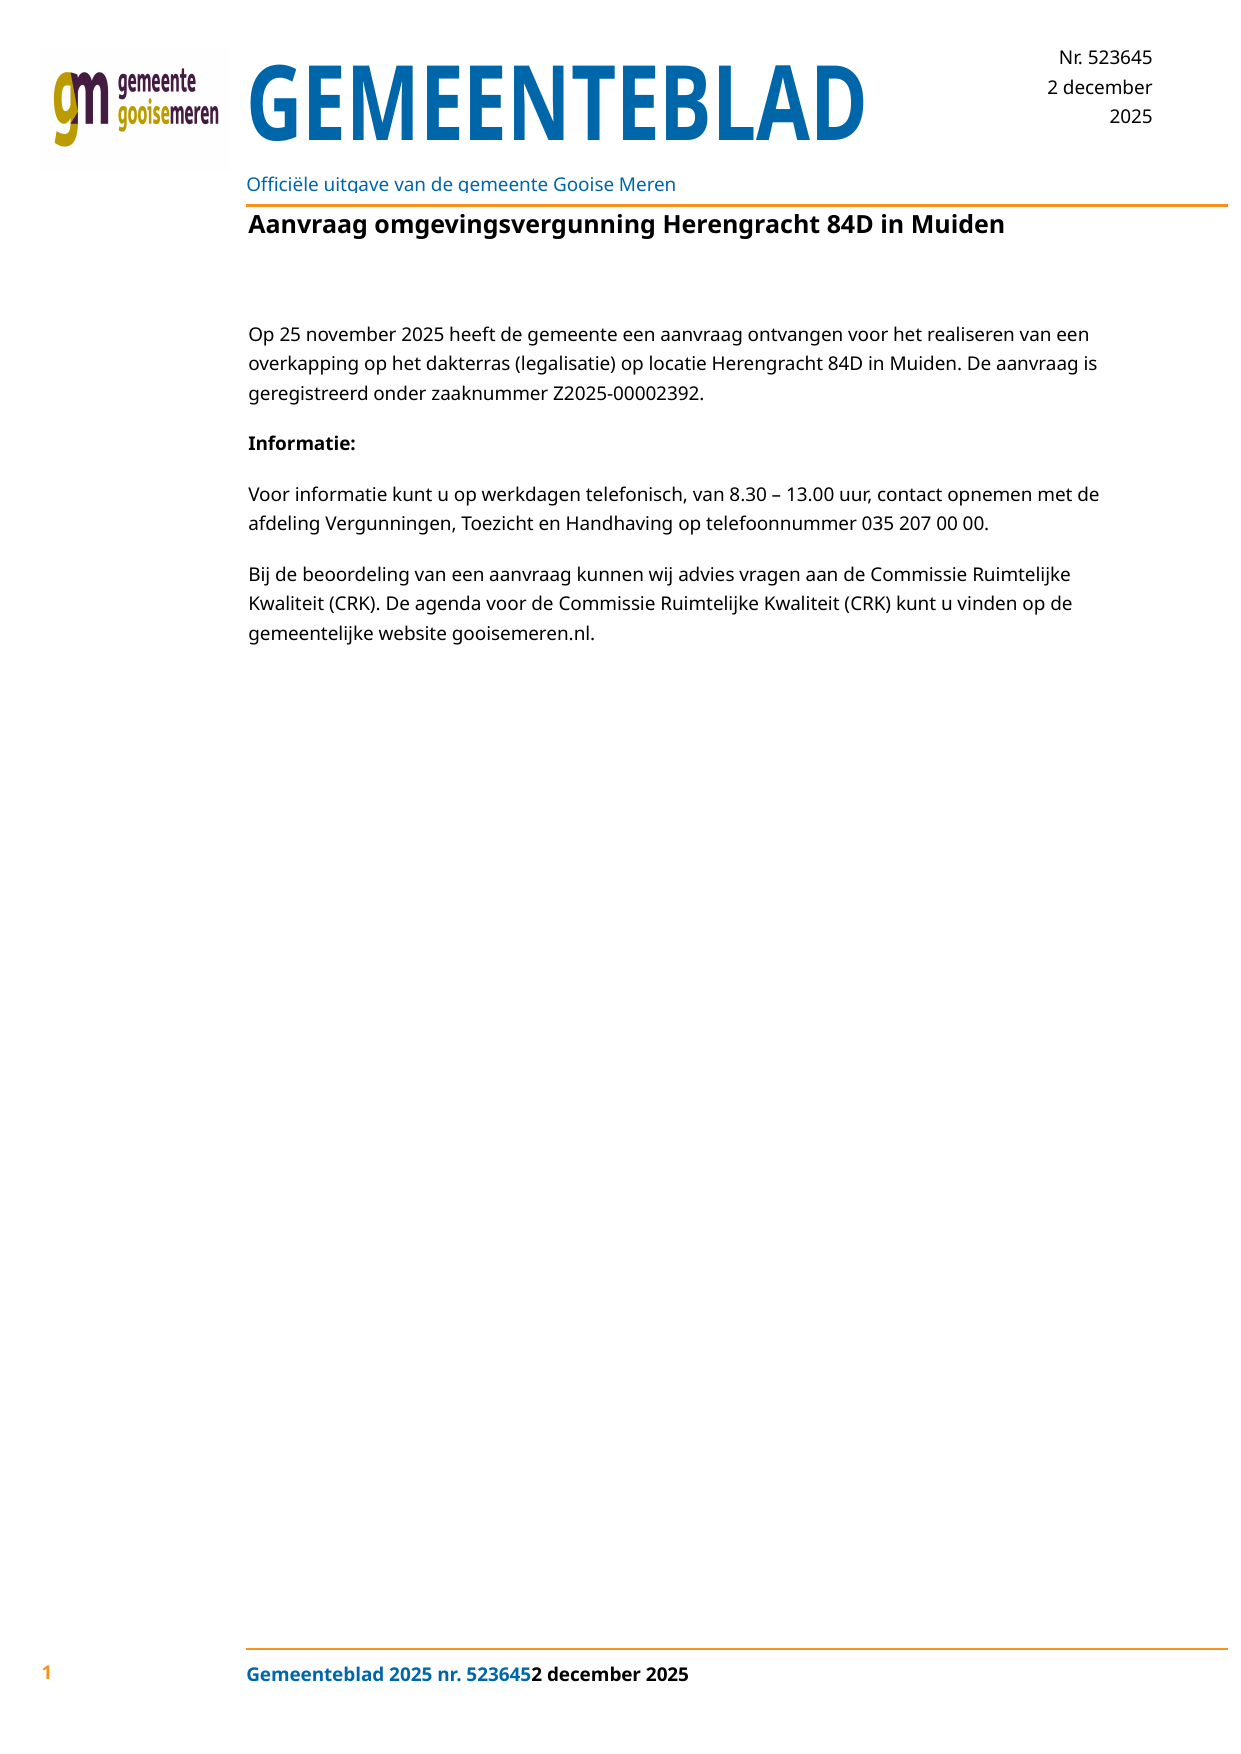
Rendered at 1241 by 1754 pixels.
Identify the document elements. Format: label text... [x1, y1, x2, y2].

text Bij de beoordeling van een aanvraag kunnen wij advies vragen aan de Commissie Ruimtelijke Kwaliteit (CRK). De agenda voor de Commissie Ruimtelijke Kwaliteit (CRK) kunt u vinden op de gemeentelijke website gooisemeren.nl. [248, 561, 1152, 646]
text Op 25 november 2025 heeft de gemeente een aanvraag ontvangen voor het realiseren van een overkapping op het dakterras (legalisatie) op locatie Herengracht 84D in Muiden. De aanvraag is geregistreerd onder zaaknummer Z2025-00002392. [248, 321, 1152, 406]
picture [41, 47, 231, 172]
text Voor informatie kunt u op werkdagen telefonisch, van 8.30 – 13.00 uur, contact opnemen met de afdeling Vergunningen, Toezicht en Handhaving op telefoonnummer 035 207 00 00. [248, 481, 1152, 536]
text Aanvraag omgevingsvergunning Herengracht 84D in Muiden [248, 207, 1152, 241]
text Informatie: [248, 430, 1152, 456]
